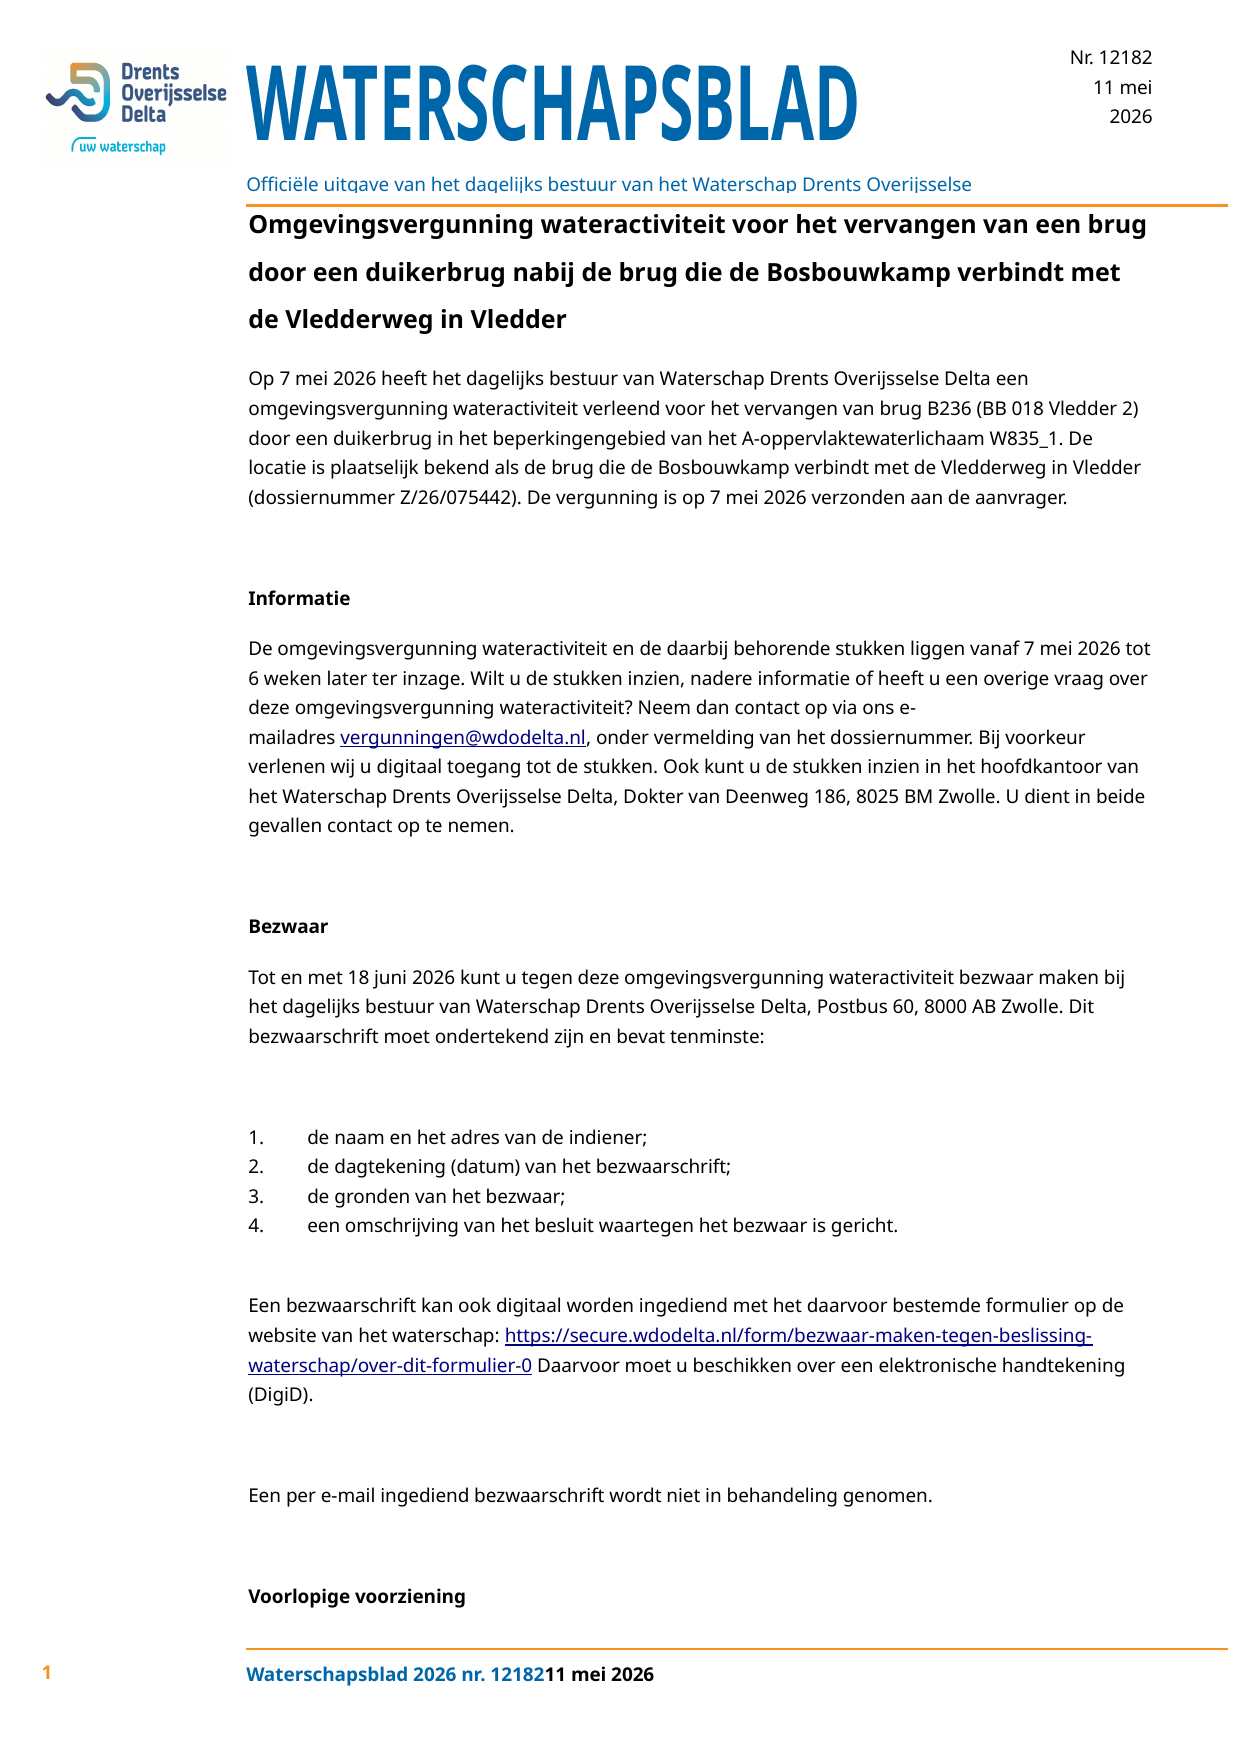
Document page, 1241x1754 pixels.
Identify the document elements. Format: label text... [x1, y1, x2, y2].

text Een bezwaarschrift kan ook digitaal worden ingediend met het daarvoor bestemde formulier op de website van het waterschap: https://secure.wdodelta.nl/form/bezwaar-maken-tegen-beslissing-waterschap/over-dit-formulier-0 Daarvoor moet u beschikken over een elektronische handtekening (DigiD). [248, 1293, 1152, 1407]
text Bezwaar [248, 913, 1152, 939]
text Tot en met 18 juni 2026 kunt u tegen deze omgevingsvergunning wateractiviteit bezwaar maken bij het dagelijks bestuur van Waterschap Drents Overijsselse Delta, Postbus 60, 8000 AB Zwolle. Dit bezwaarschrift moet ondertekend zijn en bevat tenminste: [248, 964, 1152, 1049]
text Voorlopige voorziening [248, 1583, 1152, 1609]
picture [41, 47, 231, 172]
text De omgevingsvergunning wateractiviteit en de daarbij behorende stukken liggen vanaf 7 mei 2026 tot 6 weken later ter inzage. Wilt u de stukken inzien, nadere informatie of heeft u een overige vraag over deze omgevingsvergunning wateractiviteit? Neem dan contact op via ons e-mailadres vergunningen@wdodelta.nl, onder vermelding van het dossiernummer. Bij voorkeur verlenen wij u digitaal toegang tot de stukken. Ook kunt u de stukken inzien in het hoofdkantoor van het Waterschap Drents Overijsselse Delta, Dokter van Deenweg 186, 8025 BM Zwolle. U dient in beide gevallen contact op te nemen. [248, 635, 1152, 838]
text Omgevingsvergunning wateractiviteit voor het vervangen van een brug door een duikerbrug nabij de brug die de Bosbouwkamp verbindt met de Vledderweg in Vledder [248, 207, 1152, 336]
list de naam en het adres van de indiener; [248, 1124, 1152, 1149]
text Een per e-mail ingediend bezwaarschrift wordt niet in behandeling genomen. [248, 1482, 1152, 1508]
text Informatie [248, 585, 1152, 610]
list de dagtekening (datum) van het bezwaarschrift; [248, 1153, 1152, 1179]
list een omschrijving van het besluit waartegen het bezwaar is gericht. [248, 1213, 1152, 1238]
text Op 7 mei 2026 heeft het dagelijks bestuur van Waterschap Drents Overijsselse Delta een omgevingsvergunning wateractiviteit verleend voor het vervangen van brug B236 (BB 018 Vledder 2) door een duikerbrug in het beperkingengebied van het A-oppervlaktewaterlichaam W835_1. De locatie is plaatselijk bekend als de brug die de Bosbouwkamp verbindt met de Vledderweg in Vledder (dossiernummer Z/26/075442). De vergunning is op 7 mei 2026 verzonden aan de aanvrager. [248, 366, 1152, 509]
list de gronden van het bezwaar; [248, 1183, 1152, 1209]
